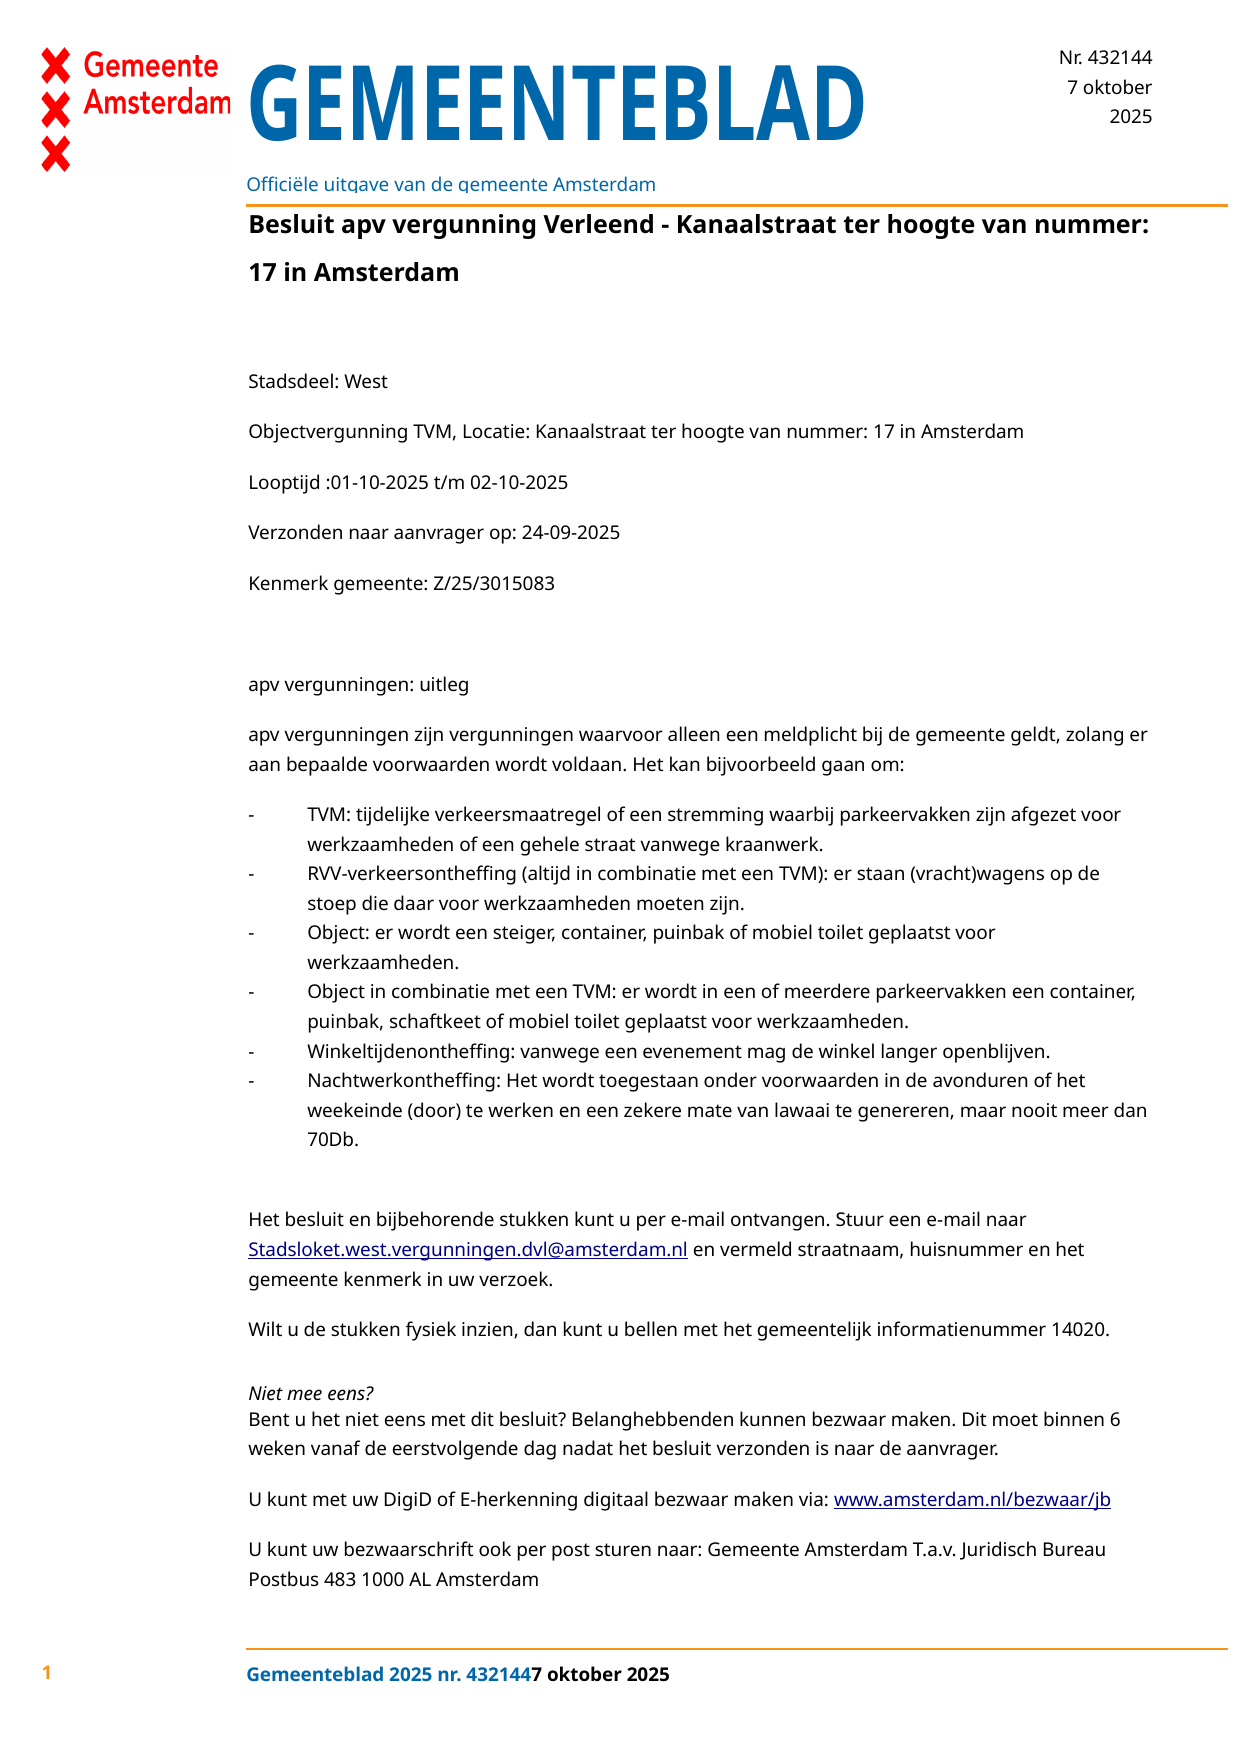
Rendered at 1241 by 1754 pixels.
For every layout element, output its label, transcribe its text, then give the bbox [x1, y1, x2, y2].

text Kenmerk gemeente: Z/25/3015083 [248, 570, 1152, 596]
text Bent u het niet eens met dit besluit? Belanghebbenden kunnen bezwaar maken. Dit moet binnen 6 weken vanaf de eerstvolgende dag nadat het besluit verzonden is naar de aanvrager. [248, 1406, 1152, 1461]
text apv vergunningen: uitleg [248, 671, 1152, 697]
text U kunt uw bezwaarschrift ook per post sturen naar: Gemeente Amsterdam T.a.v. Juridisch Bureau Postbus 483 1000 AL Amsterdam [248, 1536, 1152, 1592]
text Verzonden naar aanvrager op: 24-09-2025 [248, 519, 1152, 545]
list RVV-verkeersontheffing (altijd in combinatie met een TVM): er staan (vracht)wagens op de stoep die daar voor werkzaamheden moeten zijn. [248, 860, 1152, 916]
text Het besluit en bijbehorende stukken kunt u per e-mail ontvangen. Stuur een e-mail naar Stadsloket.west.vergunningen.dvl@amsterdam.nl en vermeld straatnaam, huisnummer en het gemeente kenmerk in uw verzoek. [248, 1207, 1152, 1292]
list TVM: tijdelijke verkeersmaatregel of een stremming waarbij parkeervakken zijn afgezet voor werkzaamheden of een gehele straat vanwege kraanwerk. [248, 801, 1152, 857]
list Object: er wordt een steiger, container, puinbak of mobiel toilet geplaatst voor werkzaamheden. [248, 919, 1152, 975]
text U kunt met uw DigiD of E-herkenning digitaal bezwaar maken via: www.amsterdam.nl/bezwaar/jb [248, 1486, 1152, 1512]
text Wilt u de stukken fysiek inzien, dan kunt u bellen met het gemeentelijk informatienummer 14020. [248, 1316, 1152, 1342]
list Nachtwerkontheffing: Het wordt toegestaan onder voorwaarden in de avonduren of het weekeinde (door) te werken en een zekere mate van lawaai te genereren, maar nooit meer dan 70Db. [248, 1067, 1152, 1152]
list Object in combinatie met een TVM: er wordt in een of meerdere parkeervakken een container, puinbak, schaftkeet of mobiel toilet geplaatst voor werkzaamheden. [248, 979, 1152, 1034]
list Winkeltijdenontheffing: vanwege een evenement mag de winkel langer openblijven. [248, 1038, 1152, 1064]
text Besluit apv vergunning Verleend - Kanaalstraat ter hoogte van nummer: 17 in Amsterdam [248, 207, 1152, 288]
text Looptijd :01-10-2025 t/m 02-10-2025 [248, 469, 1152, 495]
text Stadsdeel: West [248, 368, 1152, 394]
text Niet mee eens? [248, 1380, 1152, 1406]
text Objectvergunning TVM, Locatie: Kanaalstraat ter hoogte van nummer: 17 in Amsterdam [248, 419, 1152, 444]
text apv vergunningen zijn vergunningen waarvoor alleen een meldplicht bij de gemeente geldt, zolang er aan bepaalde voorwaarden wordt voldaan. Het kan bijvoorbeeld gaan om: [248, 721, 1152, 777]
picture [41, 47, 231, 172]
